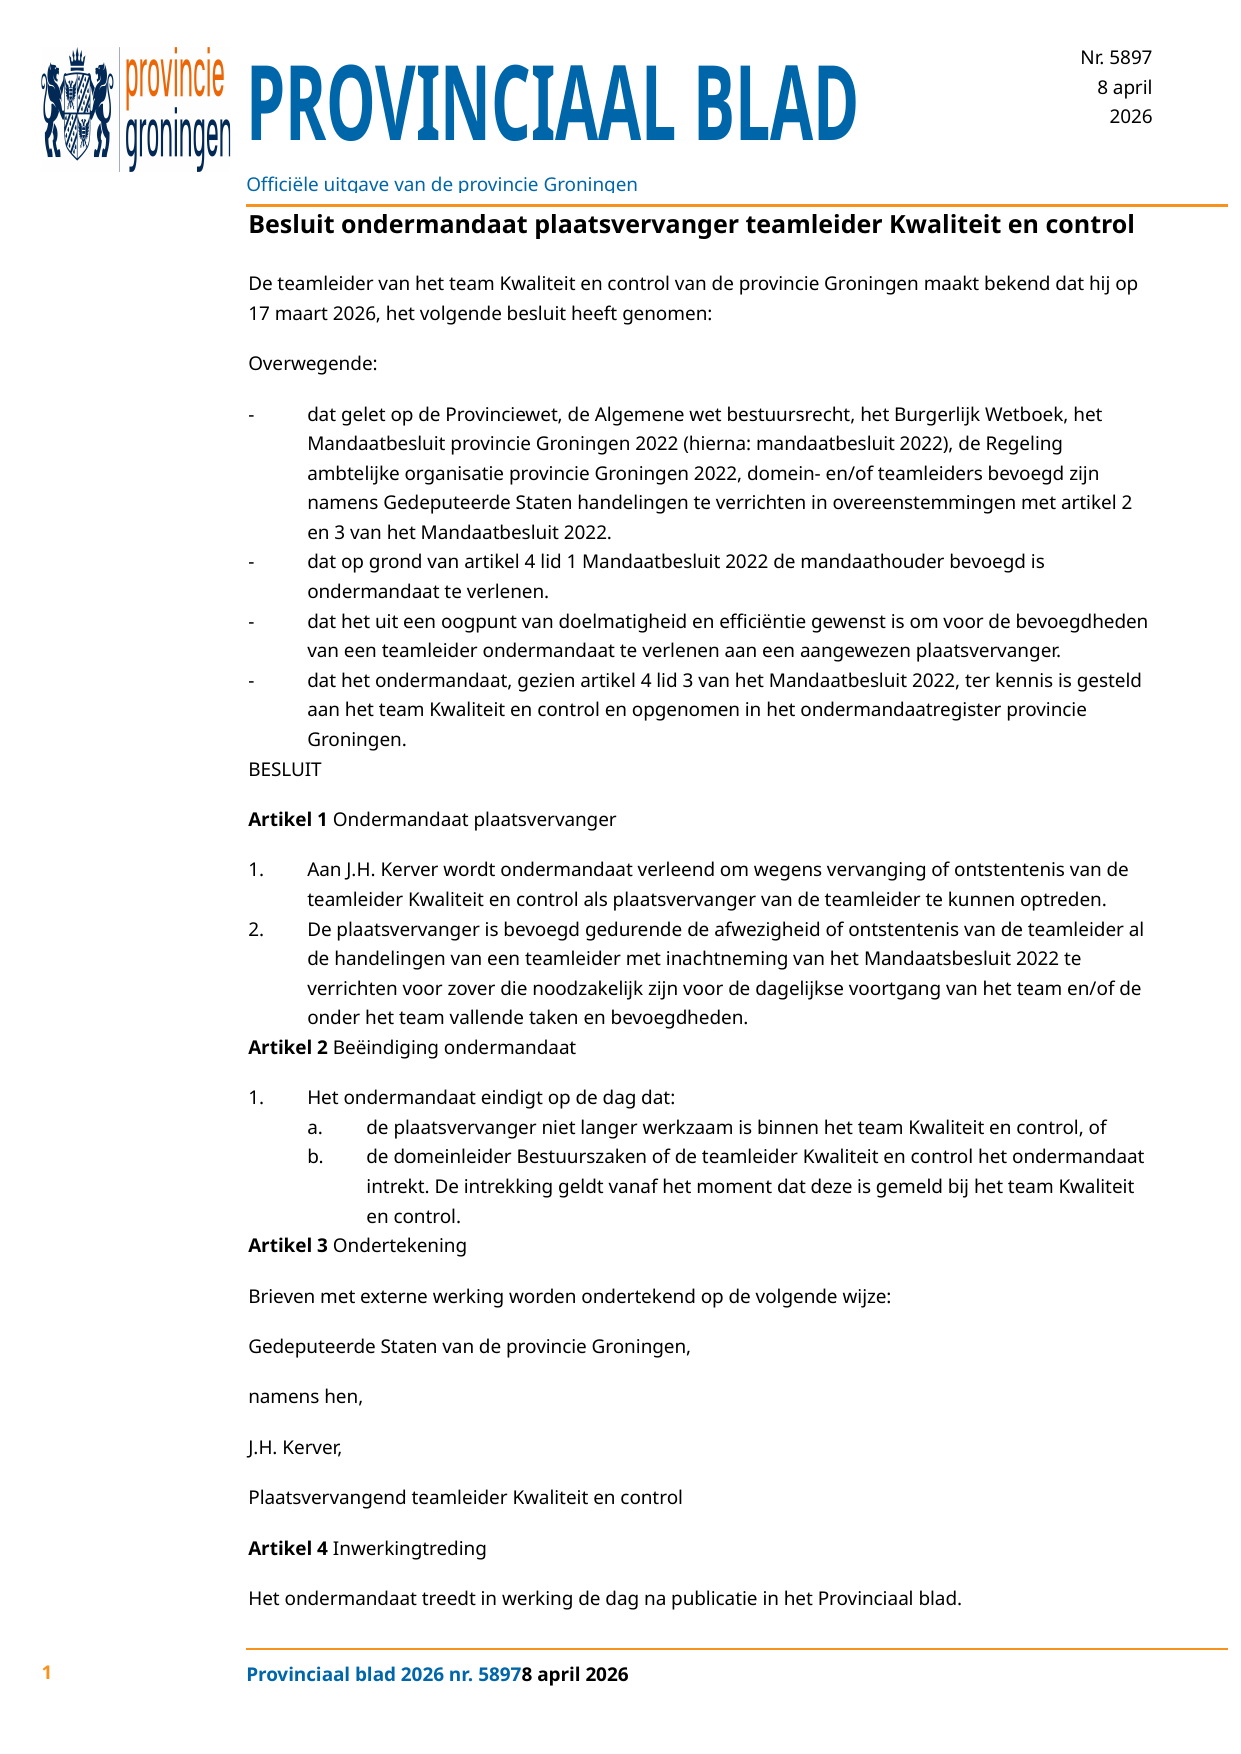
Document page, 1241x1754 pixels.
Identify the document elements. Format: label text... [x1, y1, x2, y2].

list De plaatsvervanger is bevoegd gedurende de afwezigheid of ontstentenis van de teamleider al de handelingen van een teamleider met inachtneming van het Mandaatsbesluit 2022 te verrichten voor zover die noodzakelijk zijn voor de dagelijkse voortgang van het team en/of de onder het team vallende taken en bevoegdheden. [248, 916, 1152, 1030]
text Overwegende: [248, 350, 1152, 376]
list de plaatsvervanger niet langer werkzaam is binnen het team Kwaliteit en control, of [307, 1114, 1152, 1140]
text Plaatsvervangend teamleider Kwaliteit en control [248, 1484, 1152, 1510]
text Brieven met externe werking worden ondertekend op de volgende wijze: [248, 1283, 1152, 1308]
list dat op grond van artikel 4 lid 1 Mandaatbesluit 2022 de mandaathouder bevoegd is ondermandaat te verlenen. [248, 549, 1152, 604]
picture [41, 47, 231, 172]
text Besluit ondermandaat plaatsvervanger teamleider Kwaliteit en control [248, 207, 1152, 241]
text BESLUIT [248, 756, 1152, 781]
text Artikel 1 Ondermandaat plaatsvervanger [248, 806, 1152, 832]
list dat gelet op de Provinciewet, de Algemene wet bestuursrecht, het Burgerlijk Wetboek, het Mandaatbesluit provincie Groningen 2022 (hierna: mandaatbesluit 2022), de Regeling ambtelijke organisatie provincie Groningen 2022, domein- en/of teamleiders bevoegd zijn namens Gedeputeerde Staten handelingen te verrichten in overeenstemmingen met artikel 2 en 3 van het Mandaatbesluit 2022. [248, 401, 1152, 545]
list dat het ondermandaat, gezien artikel 4 lid 3 van het Mandaatbesluit 2022, ter kennis is gesteld aan het team Kwaliteit en control en opgenomen in het ondermandaatregister provincie Groningen. [248, 667, 1152, 752]
list Aan J.H. Kerver wordt ondermandaat verleend om wegens vervanging of ontstentenis van de teamleider Kwaliteit en control als plaatsvervanger van de teamleider te kunnen optreden. [248, 857, 1152, 912]
text Artikel 3 Ondertekening [248, 1232, 1152, 1258]
list de domeinleider Bestuurszaken of de teamleider Kwaliteit en control het ondermandaat intrekt. De intrekking geldt vanaf het moment dat deze is gemeld bij het team Kwaliteit en control. [307, 1144, 1152, 1228]
text Artikel 4 Inwerkingtreding [248, 1535, 1152, 1561]
text Artikel 2 Beëindiging ondermandaat [248, 1034, 1152, 1060]
text De teamleider van het team Kwaliteit en control van de provincie Groningen maakt bekend dat hij op 17 maart 2026, het volgende besluit heeft genomen: [248, 270, 1152, 326]
text Gedeputeerde Staten van de provincie Groningen, [248, 1333, 1152, 1359]
text J.H. Kerver, [248, 1434, 1152, 1460]
list Het ondermandaat eindigt op de dag dat: [248, 1084, 1152, 1110]
list dat het uit een oogpunt van doelmatigheid en efficiëntie gewenst is om voor de bevoegdheden van een teamleider ondermandaat te verlenen aan een aangewezen plaatsvervanger. [248, 608, 1152, 663]
text namens hen, [248, 1384, 1152, 1409]
text Het ondermandaat treedt in werking de dag na publicatie in het Provinciaal blad. [248, 1585, 1152, 1611]
